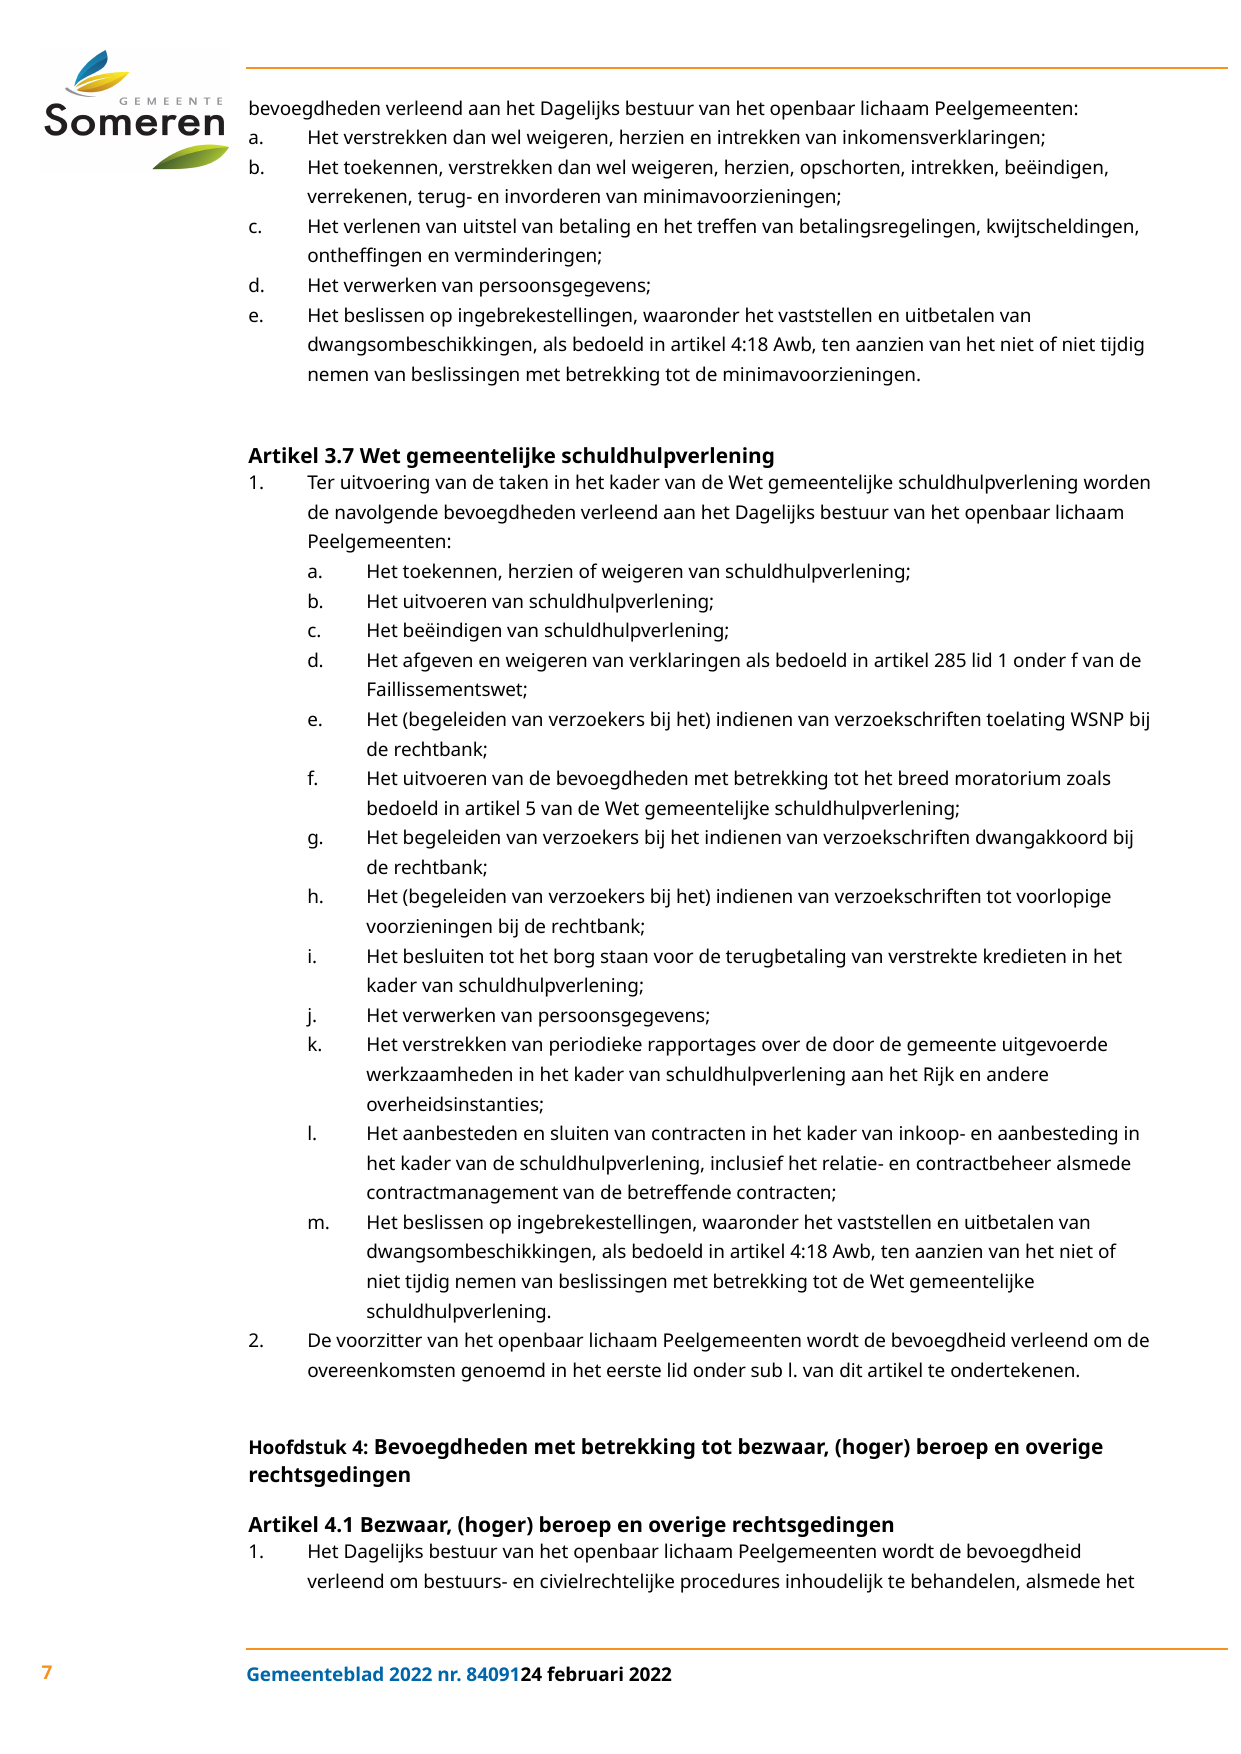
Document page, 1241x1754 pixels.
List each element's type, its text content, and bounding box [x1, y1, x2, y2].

list Het beslissen op ingebrekestellingen, waaronder het vaststellen en uitbetalen van dwangsombeschikkingen, als bedoeld in artikel 4:18 Awb, ten aanzien van het niet of niet tijdig nemen van beslissingen met betrekking tot de Wet gemeentelijke schuldhulpverlening. [307, 1209, 1152, 1323]
list Het toekennen, herzien of weigeren van schuldhulpverlening; [307, 558, 1152, 584]
list De voorzitter van het openbaar lichaam Peelgemeenten wordt de bevoegdheid verleend om de overeenkomsten genoemd in het eerste lid onder sub l. van dit artikel te ondertekenen. [248, 1327, 1152, 1383]
list Het beslissen op ingebrekestellingen, waaronder het vaststellen en uitbetalen van dwangsombeschikkingen, als bedoeld in artikel 4:18 Awb, ten aanzien van het niet of niet tijdig nemen van beslissingen met betrekking tot de minimavoorzieningen. [248, 302, 1152, 387]
list Het toekennen, verstrekken dan wel weigeren, herzien, opschorten, intrekken, beëindigen, verrekenen, terug- en invorderen van minimavoorzieningen; [248, 154, 1152, 209]
list Het afgeven en weigeren van verklaringen als bedoeld in artikel 285 lid 1 onder f van de Faillissementswet; [307, 647, 1152, 702]
text bevoegdheden verleend aan het Dagelijks bestuur van het openbaar lichaam Peelgemeenten: [248, 95, 1152, 121]
list Het verstrekken van periodieke rapportages over de door de gemeente uitgevoerde werkzaamheden in het kader van schuldhulpverlening aan het Rijk en andere overheidsinstanties; [307, 1032, 1152, 1116]
text Artikel 3.7 Wet gemeentelijke schuldhulpverlening [248, 441, 1152, 469]
list Het uitvoeren van de bevoegdheden met betrekking tot het breed moratorium zoals bedoeld in artikel 5 van de Wet gemeentelijke schuldhulpverlening; [307, 765, 1152, 821]
picture [41, 47, 231, 172]
list Het Dagelijks bestuur van het openbaar lichaam Peelgemeenten wordt de bevoegdheid verleend om bestuurs- en civielrechtelijke procedures inhoudelijk te behandelen, alsmede het [248, 1538, 1152, 1594]
list Het besluiten tot het borg staan voor de terugbetaling van verstrekte kredieten in het kader van schuldhulpverlening; [307, 943, 1152, 998]
list Het begeleiden van verzoekers bij het indienen van verzoekschriften dwangakkoord bij de rechtbank; [307, 824, 1152, 880]
list Het beëindigen van schuldhulpverlening; [307, 617, 1152, 643]
list Het verstrekken dan wel weigeren, herzien en intrekken van inkomensverklaringen; [248, 124, 1152, 150]
list Het verwerken van persoonsgegevens; [307, 1002, 1152, 1028]
list Het (begeleiden van verzoekers bij het) indienen van verzoekschriften tot voorlopige voorzieningen bij de rechtbank; [307, 884, 1152, 939]
list Het (begeleiden van verzoekers bij het) indienen van verzoekschriften toelating WSNP bij de rechtbank; [307, 706, 1152, 761]
list Het verwerken van persoonsgegevens; [248, 272, 1152, 298]
list Ter uitvoering van de taken in het kader van de Wet gemeentelijke schuldhulpverlening worden de navolgende bevoegdheden verleend aan het Dagelijks bestuur van het openbaar lichaam Peelgemeenten: [248, 469, 1152, 554]
list Het aanbesteden en sluiten van contracten in het kader van inkoop- en aanbesteding in het kader van de schuldhulpverlening, inclusief het relatie- en contractbeheer alsmede contractmanagement van de betreffende contracten; [307, 1120, 1152, 1205]
list Het uitvoeren van schuldhulpverlening; [307, 588, 1152, 613]
text Artikel 4.1 Bezwaar, (hoger) beroep en overige rechtsgedingen [248, 1510, 1152, 1538]
list Het verlenen van uitstel van betaling en het treffen van betalingsregelingen, kwijtscheldingen, ontheffingen en verminderingen; [248, 213, 1152, 268]
text Hoofdstuk 4: Bevoegdheden met betrekking tot bezwaar, (hoger) beroep en overige rechtsgedingen [248, 1432, 1152, 1489]
